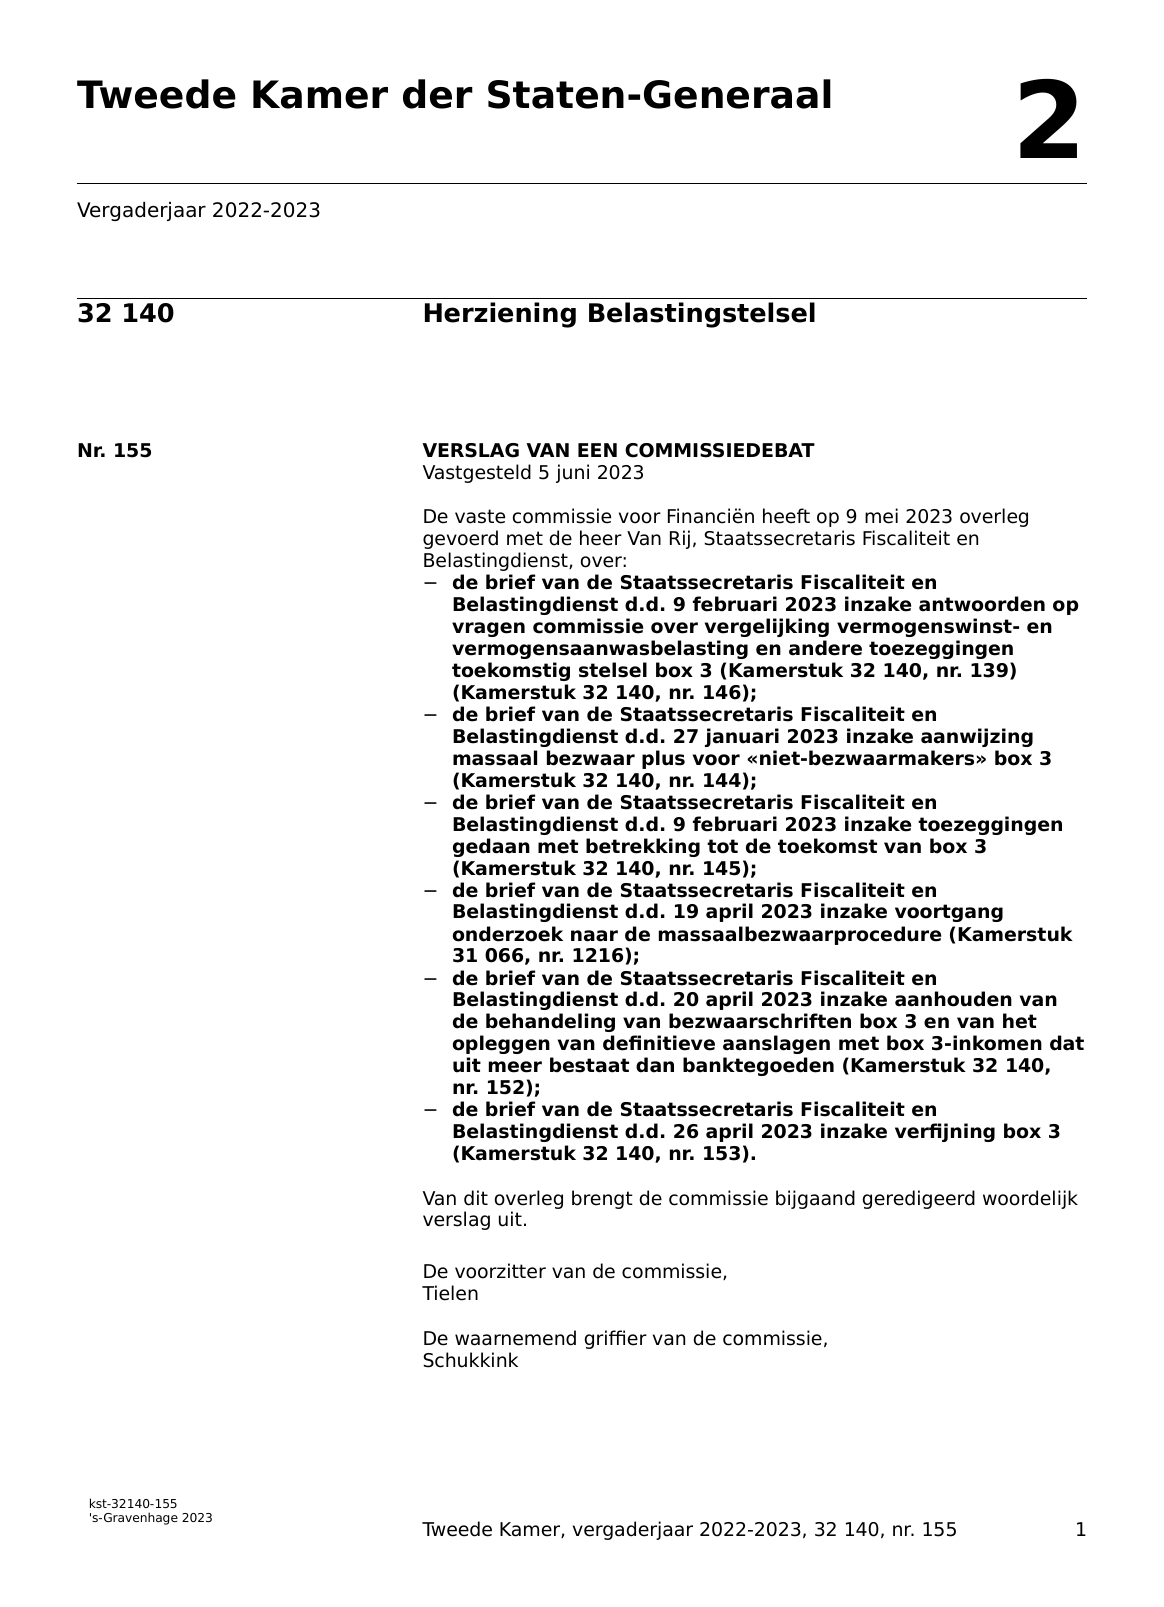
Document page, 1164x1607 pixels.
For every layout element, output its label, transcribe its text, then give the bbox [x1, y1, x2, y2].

text Vastgesteld 5 juni 2023 [422, 462, 1087, 484]
text − de brief van de Staatssecretaris Fiscaliteit en Belastingdienst d.d. 9 februari 2023 inzake toezeggingen gedaan met betrekking tot de toekomst van box 3 (Kamerstuk 32 140, nr. 145); [422, 792, 1087, 879]
table_cell Vergaderjaar 2022-2023 [77, 184, 1087, 298]
text − de brief van de Staatssecretaris Fiscaliteit en Belastingdienst d.d. 26 april 2023 inzake verfijning box 3 (Kamerstuk 32 140, nr. 153). [422, 1099, 1087, 1165]
text − de brief van de Staatssecretaris Fiscaliteit en Belastingdienst d.d. 9 februari 2023 inzake antwoorden op vragen commissie over vergelijking vermogenswinst- en vermogensaanwasbelasting en andere toezeggingen toekomstig stelsel box 3 (Kamerstuk 32 140, nr. 139) (Kamerstuk 32 140, nr. 146); [422, 572, 1087, 704]
text − de brief van de Staatssecretaris Fiscaliteit en Belastingdienst d.d. 19 april 2023 inzake voortgang onderzoek naar de massaalbezwaarprocedure (Kamerstuk 31 066, nr. 1216); [422, 879, 1087, 967]
table_header 2 [886, 59, 1087, 183]
subtitle Nr. 155 VERSLAG VAN EEN COMMISSIEDEBAT [77, 440, 1087, 462]
text 's-Gravenhage 2023 [88, 1511, 323, 1525]
text − de brief van de Staatssecretaris Fiscaliteit en Belastingdienst d.d. 27 januari 2023 inzake aanwijzing massaal bezwaar plus voor «niet-bezwaarmakers» box 3 (Kamerstuk 32 140, nr. 144); [422, 704, 1087, 792]
text De vaste commissie voor Financiën heeft op 9 mei 2023 overleg gevoerd met de heer Van Rij, Staatssecretaris Fiscaliteit en Belastingdienst, over: [422, 506, 1087, 572]
text De waarnemend griffier van de commissie, Schukkink [422, 1327, 1087, 1371]
text kst-32140-155 [88, 1497, 323, 1511]
table_header Tweede Kamer der Staten-Generaal [77, 59, 886, 183]
text De voorzitter van de commissie, Tielen [422, 1261, 1087, 1305]
text − de brief van de Staatssecretaris Fiscaliteit en Belastingdienst d.d. 20 april 2023 inzake aanhouden van de behandeling van bezwaarschriften box 3 en van het opleggen van definitieve aanslagen met box 3-inkomen dat uit meer bestaat dan banktegoeden (Kamerstuk 32 140, nr. 152); [422, 967, 1087, 1099]
subtitle 32 140 Herziening Belastingstelsel [77, 299, 1087, 329]
text Van dit overleg brengt de commissie bijgaand geredigeerd woordelijk verslag uit. [422, 1187, 1087, 1231]
